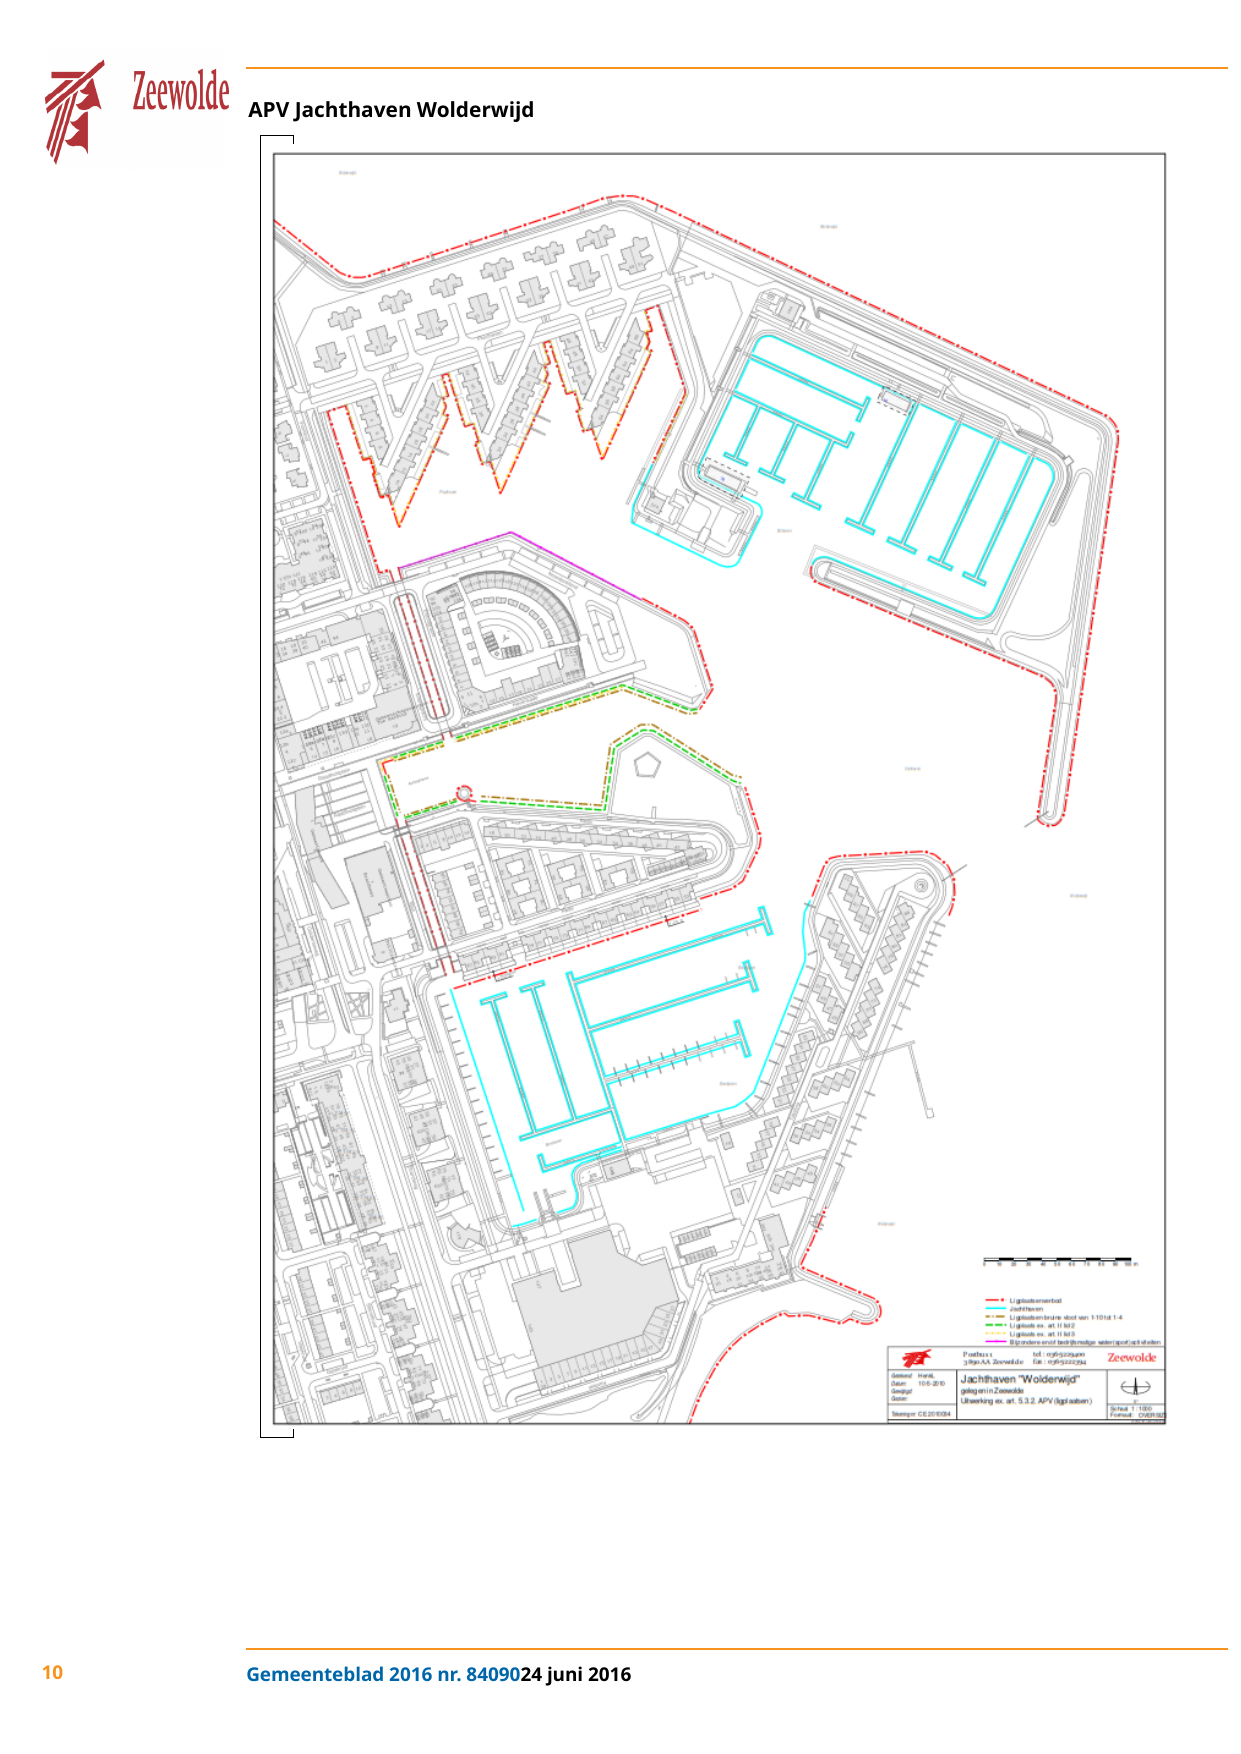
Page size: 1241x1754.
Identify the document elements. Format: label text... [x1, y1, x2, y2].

picture [268, 144, 1173, 1429]
text APV Jachthaven Wolderwijd [248, 95, 1152, 123]
picture [41, 47, 231, 172]
